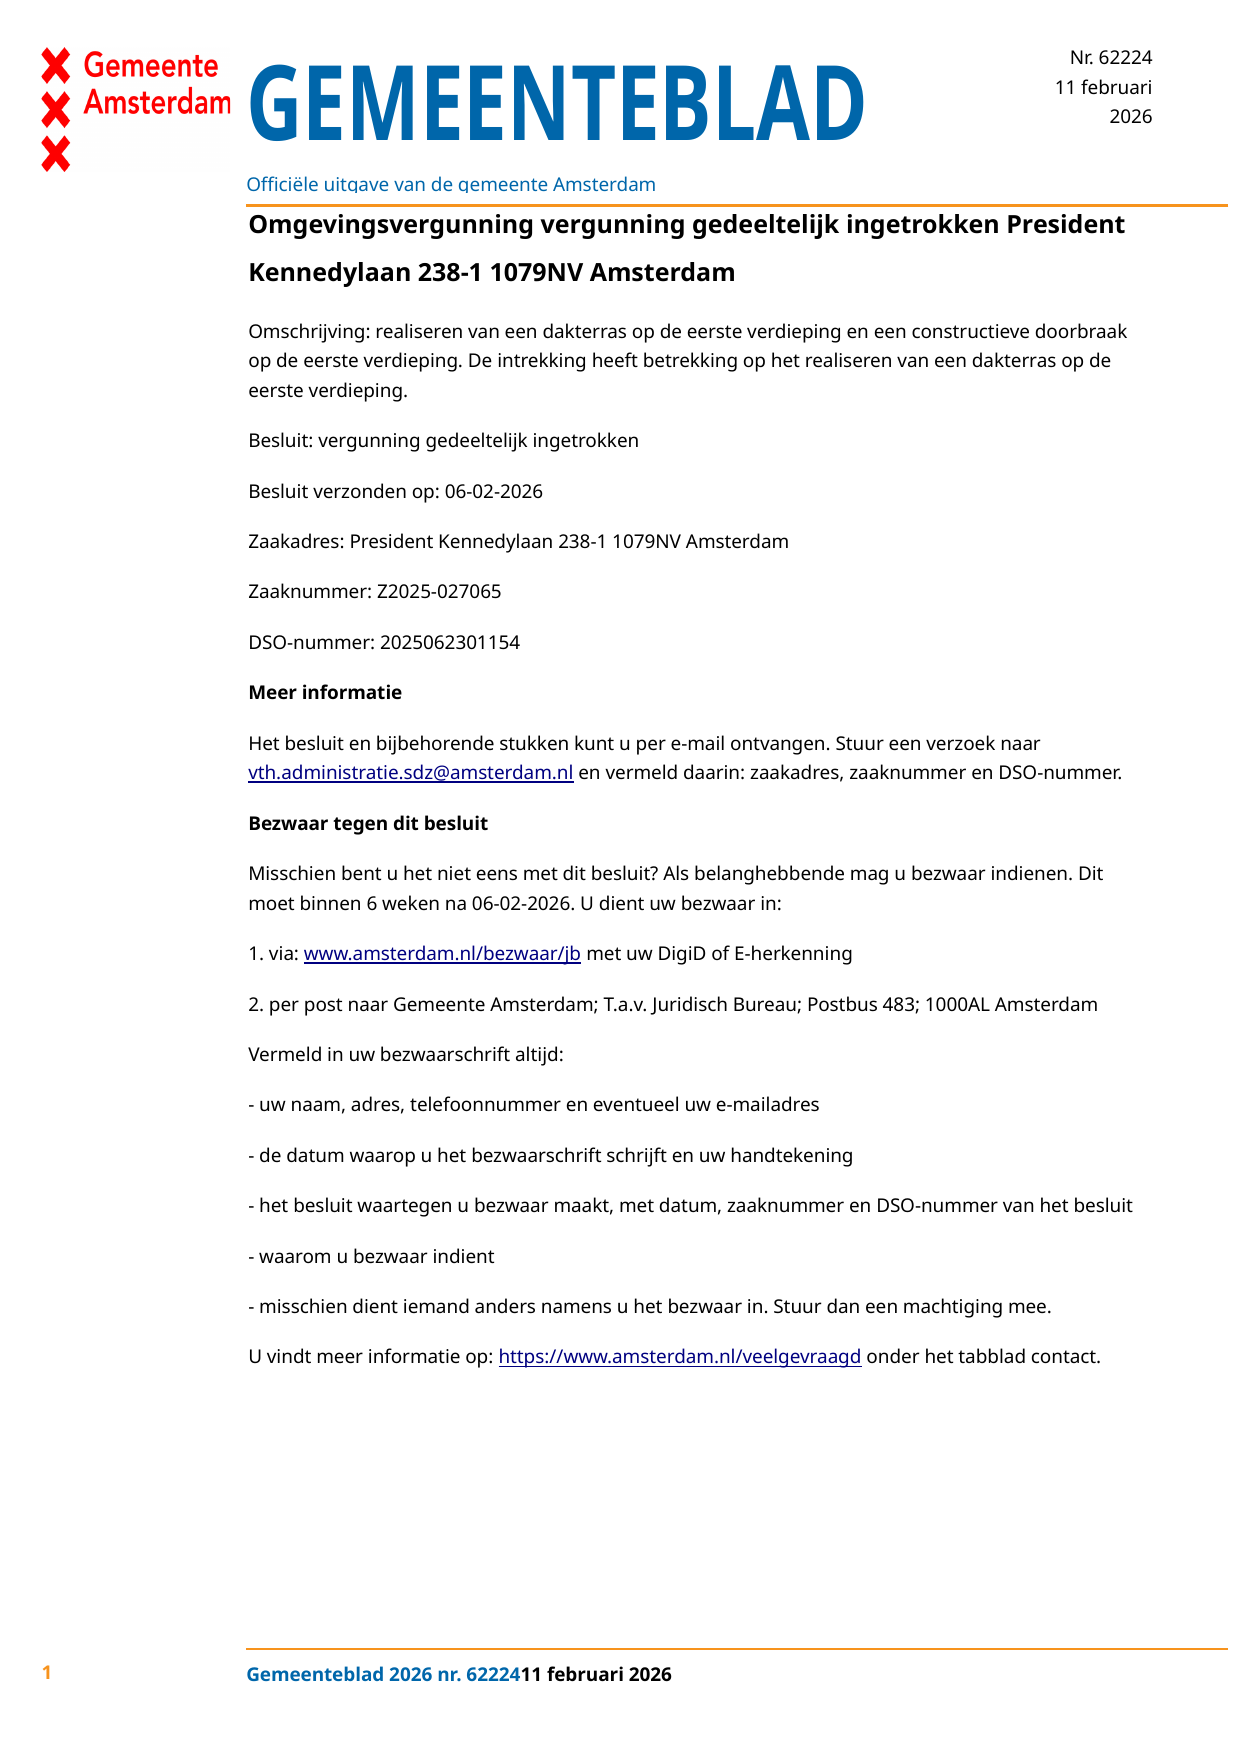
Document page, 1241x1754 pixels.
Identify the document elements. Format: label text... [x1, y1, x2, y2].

text Vermeld in uw bezwaarschrift altijd: [248, 1041, 1152, 1067]
text Besluit: vergunning gedeeltelijk ingetrokken [248, 427, 1152, 453]
text 1. via: www.amsterdam.nl/bezwaar/jb met uw DigiD of E-herkenning [248, 940, 1152, 966]
text Meer informatie [248, 679, 1152, 705]
text Omgevingsvergunning vergunning gedeeltelijk ingetrokken President Kennedylaan 238-1 1079NV Amsterdam [248, 207, 1152, 288]
text - misschien dient iemand anders namens u het bezwaar in. Stuur dan een machtiging mee. [248, 1293, 1152, 1319]
text - uw naam, adres, telefoonnummer en eventueel uw e-mailadres [248, 1092, 1152, 1117]
text - waarom u bezwaar indient [248, 1243, 1152, 1269]
text DSO-nummer: 2025062301154 [248, 629, 1152, 655]
text Besluit verzonden op: 06-02-2026 [248, 478, 1152, 504]
text - de datum waarop u het bezwaarschrift schrijft en uw handtekening [248, 1142, 1152, 1168]
text 2. per post naar Gemeente Amsterdam; T.a.v. Juridisch Bureau; Postbus 483; 1000AL Amsterdam [248, 991, 1152, 1017]
text Misschien bent u het niet eens met dit besluit? Als belanghebbende mag u bezwaar indienen. Dit moet binnen 6 weken na 06-02-2026. U dient uw bezwaar in: [248, 860, 1152, 916]
text Bezwaar tegen dit besluit [248, 810, 1152, 836]
text Zaakadres: President Kennedylaan 238-1 1079NV Amsterdam [248, 528, 1152, 554]
text U vindt meer informatie op: https://www.amsterdam.nl/veelgevraagd onder het tabblad contact. [248, 1344, 1152, 1369]
text Omschrijving: realiseren van een dakterras op de eerste verdieping en een constructieve doorbraak op de eerste verdieping. De intrekking heeft betrekking op het realiseren van een dakterras op de eerste verdieping. [248, 318, 1152, 403]
text - het besluit waartegen u bezwaar maakt, met datum, zaaknummer en DSO-nummer van het besluit [248, 1192, 1152, 1218]
text Het besluit en bijbehorende stukken kunt u per e-mail ontvangen. Stuur een verzoek naar vth.administratie.sdz@amsterdam.nl en vermeld daarin: zaakadres, zaaknummer en DSO-nummer. [248, 730, 1152, 785]
picture [41, 47, 231, 172]
text Zaaknummer: Z2025-027065 [248, 579, 1152, 604]
